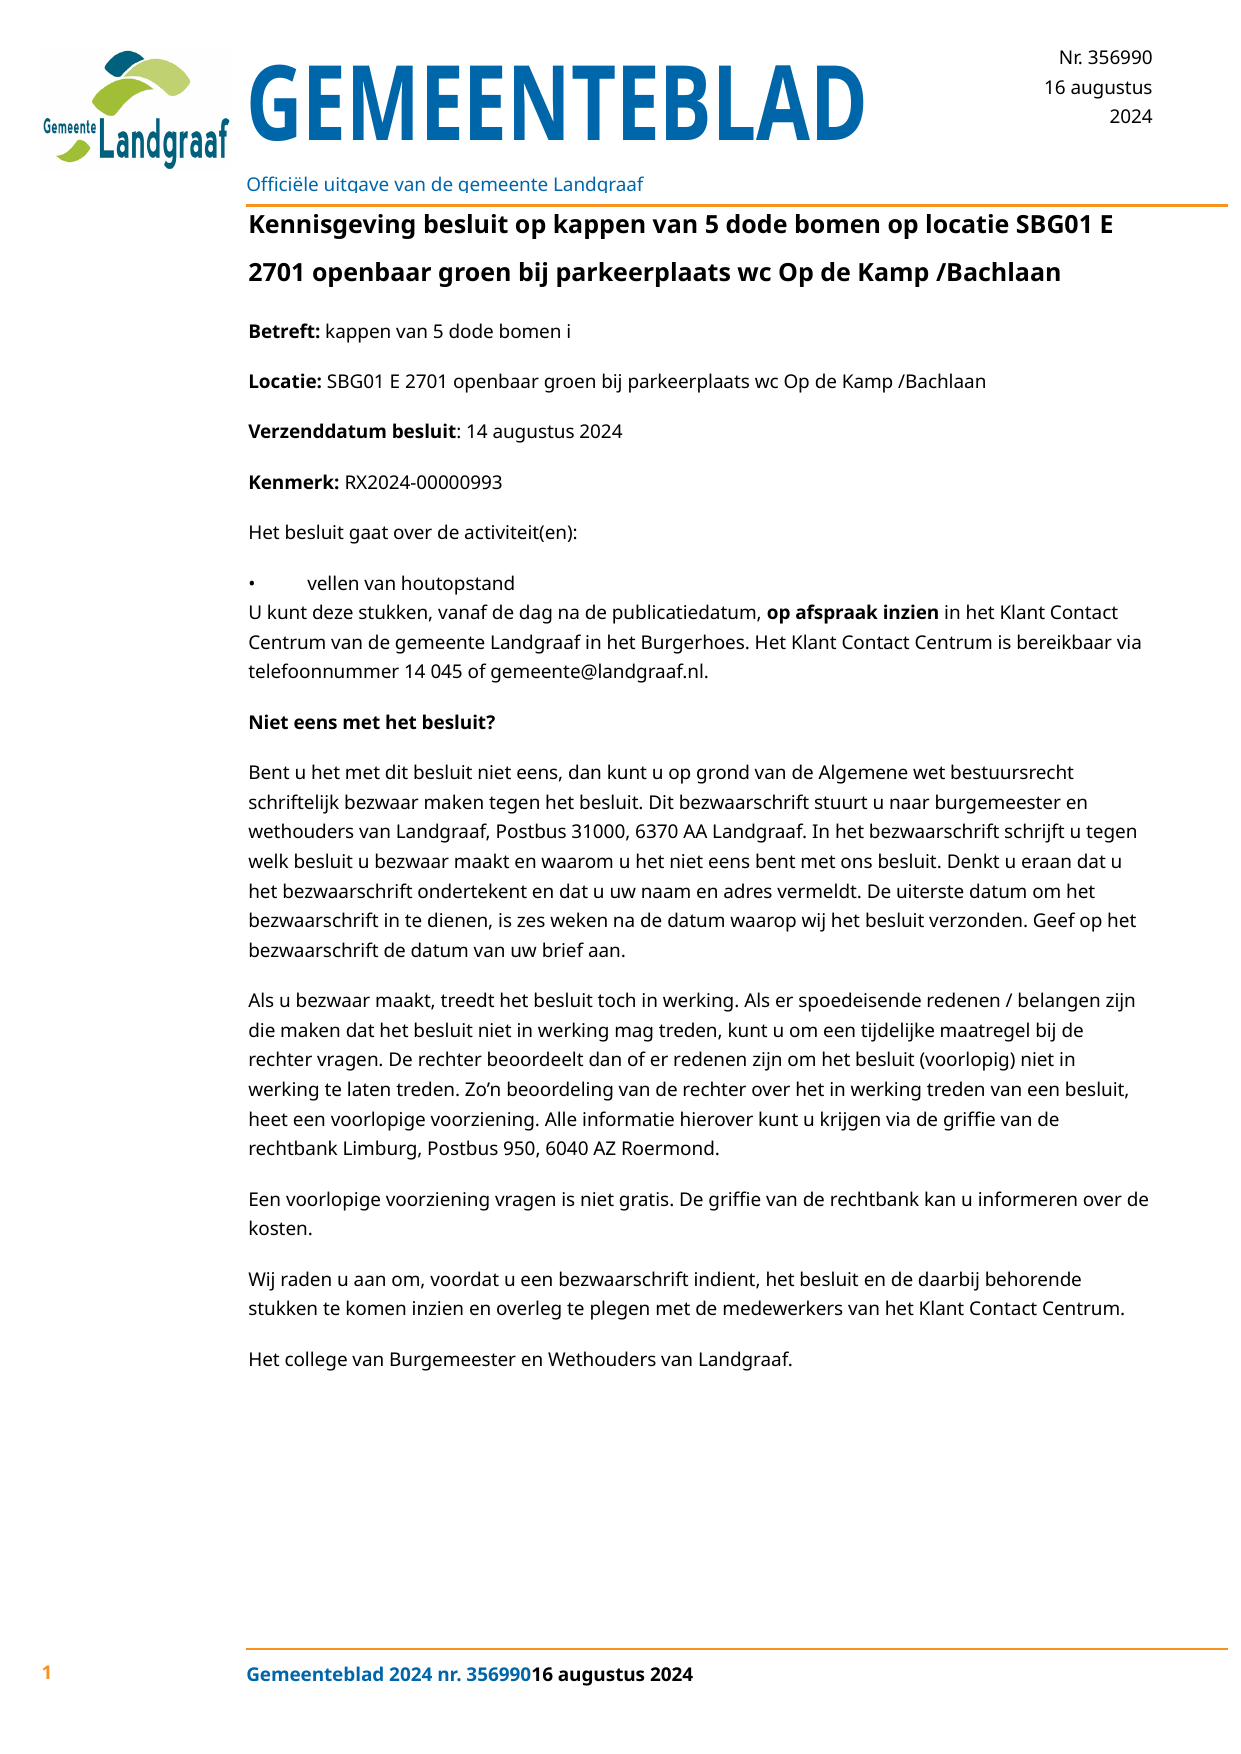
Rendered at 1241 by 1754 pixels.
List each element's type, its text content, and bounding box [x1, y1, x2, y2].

text U kunt deze stukken, vanaf de dag na de publicatiedatum, op afspraak inzien in het Klant Contact Centrum van de gemeente Landgraaf in het Burgerhoes. Het Klant Contact Centrum is bereikbaar via telefoonnummer 14 045 of gemeente@landgraaf.nl. [248, 599, 1152, 684]
list vellen van houtopstand [248, 570, 1152, 596]
text Het besluit gaat over de activiteit(en): [248, 519, 1152, 545]
text Wij raden u aan om, voordat u een bezwaarschrift indient, het besluit en de daarbij behorende stukken te komen inzien en overleg te plegen met de medewerkers van het Klant Contact Centrum. [248, 1266, 1152, 1321]
text Kenmerk: RX2024-00000993 [248, 469, 1152, 495]
text Verzenddatum besluit: 14 augustus 2024 [248, 419, 1152, 444]
text Locatie: SBG01 E 2701 openbaar groen bij parkeerplaats wc Op de Kamp /Bachlaan [248, 368, 1152, 394]
text Niet eens met het besluit? [248, 709, 1152, 735]
text Bent u het met dit besluit niet eens, dan kunt u op grond van de Algemene wet bestuursrecht schriftelijk bezwaar maken tegen het besluit. Dit bezwaarschrift stuurt u naar burgemeester en wethouders van Landgraaf, Postbus 31000, 6370 AA Landgraaf. In het bezwaarschrift schrijft u tegen welk besluit u bezwaar maakt en waarom u het niet eens bent met ons besluit. Denkt u eraan dat u het bezwaarschrift ondertekent en dat u uw naam en adres vermeldt. De uiterste datum om het bezwaarschrift in te dienen, is zes weken na de datum waarop wij het besluit verzonden. Geef op het bezwaarschrift de datum van uw brief aan. [248, 759, 1152, 963]
text Het college van Burgemeester en Wethouders van Landgraaf. [248, 1346, 1152, 1372]
text Als u bezwaar maakt, treedt het besluit toch in werking. Als er spoedeisende redenen / belangen zijn die maken dat het besluit niet in werking mag treden, kunt u om een tijdelijke maatregel bij de rechter vragen. De rechter beoordeelt dan of er redenen zijn om het besluit (voorlopig) niet in werking te laten treden. Zo’n beoordeling van de rechter over het in werking treden van een besluit, heet een voorlopige voorziening. Alle informatie hierover kunt u krijgen via de griffie van de rechtbank Limburg, Postbus 950, 6040 AZ Roermond. [248, 987, 1152, 1161]
text Een voorlopige voorziening vragen is niet gratis. De griffie van de rechtbank kan u informeren over de kosten. [248, 1186, 1152, 1241]
picture [41, 47, 231, 172]
text Betreft: kappen van 5 dode bomen i [248, 318, 1152, 344]
text Kennisgeving besluit op kappen van 5 dode bomen op locatie SBG01 E 2701 openbaar groen bij parkeerplaats wc Op de Kamp /Bachlaan [248, 207, 1152, 288]
